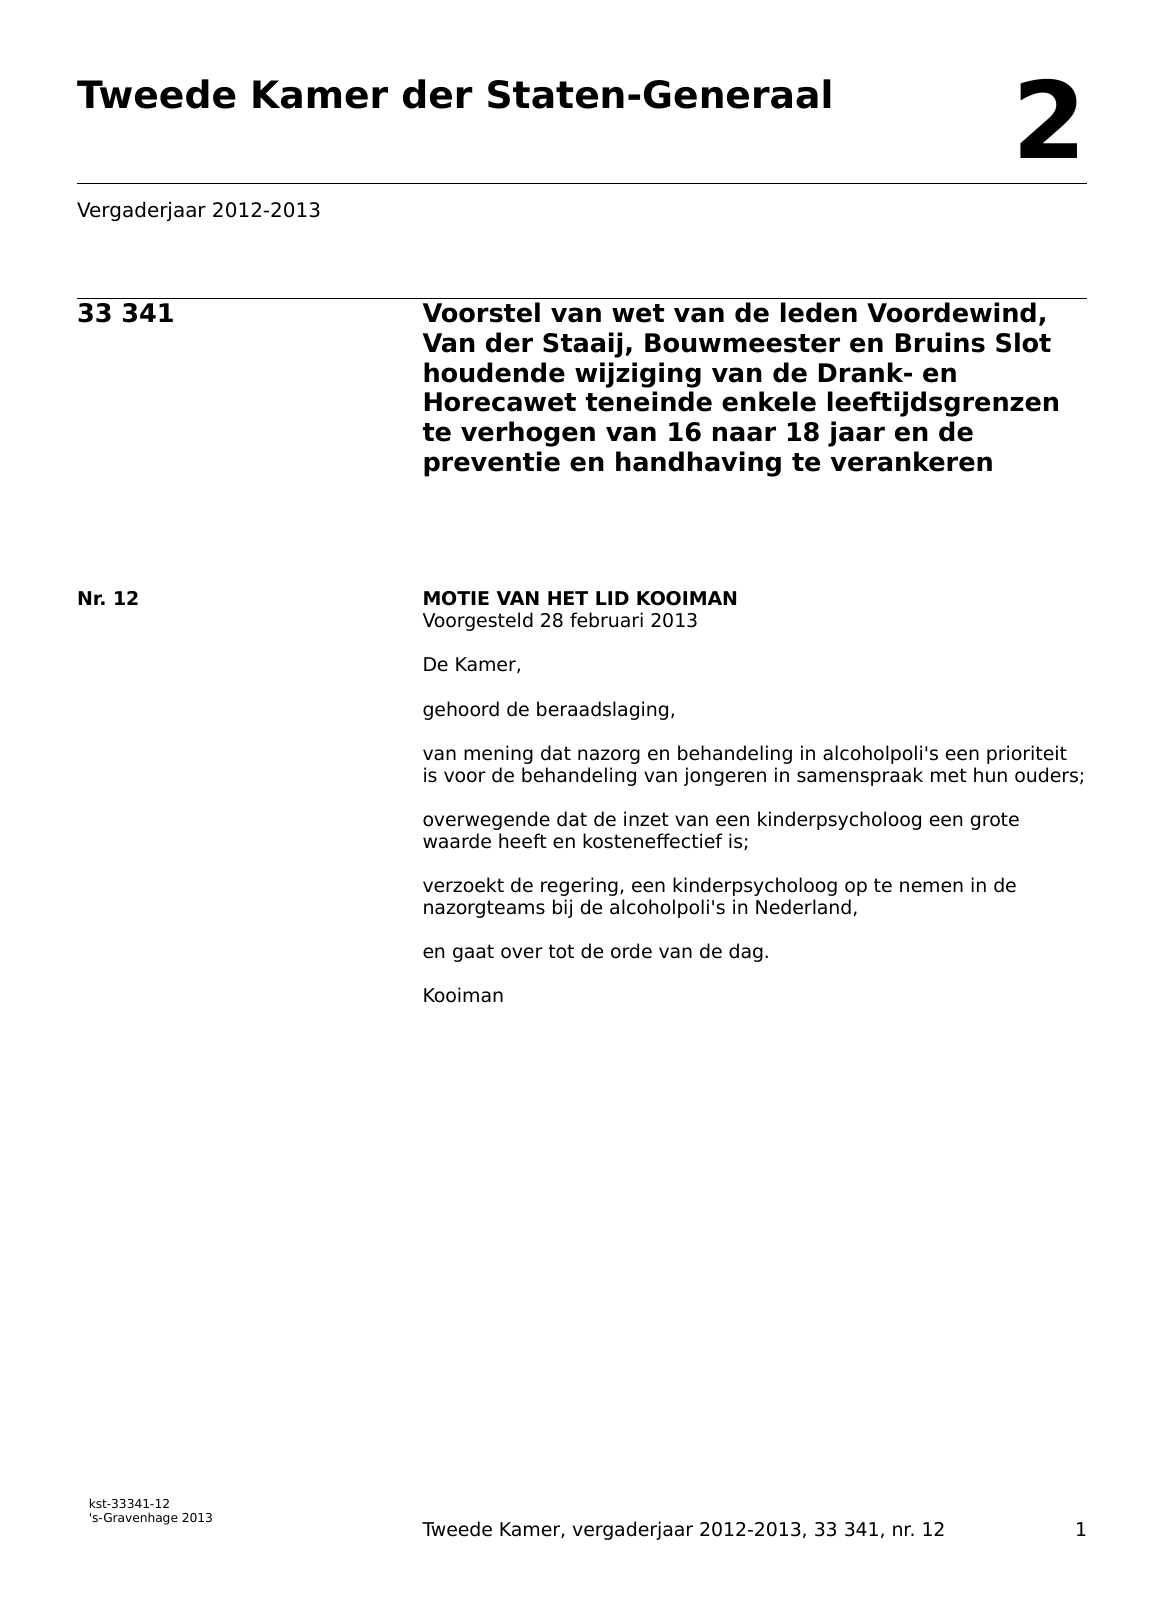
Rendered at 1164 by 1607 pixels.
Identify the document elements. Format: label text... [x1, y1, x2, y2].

text gehoord de beraadslaging, [422, 698, 1087, 720]
text van mening dat nazorg en behandeling in alcoholpoli's een prioriteit is voor de behandeling van jongeren in samenspraak met hun ouders; [422, 743, 1087, 787]
text verzoekt de regering, een kinderpsycholoog op te nemen in de nazorgteams bij de alcoholpoli's in Nederland, [422, 875, 1087, 919]
text 's-Gravenhage 2013 [88, 1511, 323, 1525]
text en gaat over tot de orde van de dag. [422, 941, 1087, 963]
text Voorgesteld 28 februari 2013 [422, 610, 1087, 632]
subtitle Nr. 12 MOTIE VAN HET LID KOOIMAN [77, 588, 1087, 610]
table_header 2 [886, 59, 1087, 183]
text Kooiman [422, 985, 1087, 1007]
subtitle 33 341 Voorstel van wet van de leden Voordewind, Van der Staaij, Bouwmeester en Bruins Slot houdende wijziging van de Drank- en Horecawet teneinde enkele leeftijdsgrenzen te verhogen van 16 naar 18 jaar en de preventie en handhaving te verankeren [77, 299, 1087, 477]
text kst-33341-12 [88, 1497, 323, 1511]
table_header Tweede Kamer der Staten-Generaal [77, 59, 886, 183]
table_cell Vergaderjaar 2012-2013 [77, 184, 1087, 298]
text overwegende dat de inzet van een kinderpsycholoog een grote waarde heeft en kosteneffectief is; [422, 809, 1087, 853]
text De Kamer, [422, 654, 1087, 676]
